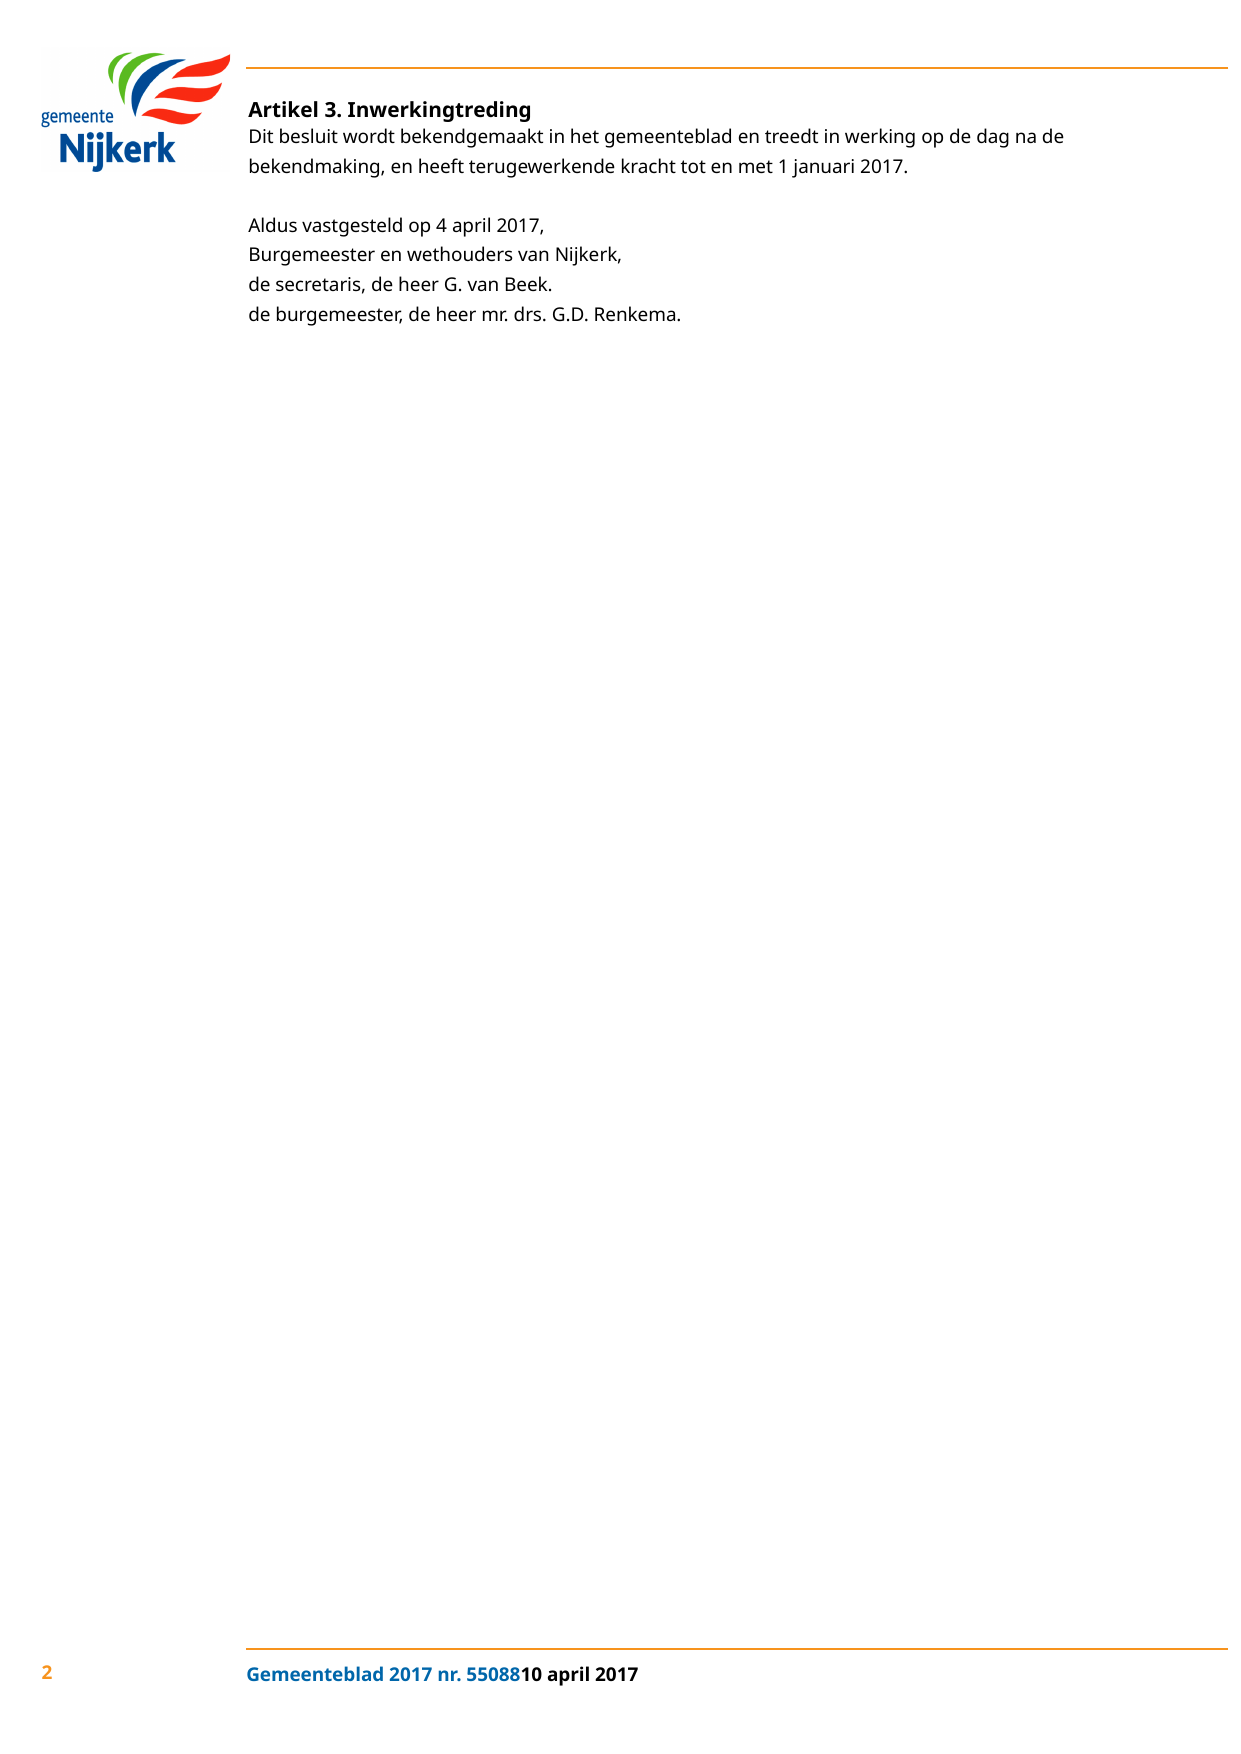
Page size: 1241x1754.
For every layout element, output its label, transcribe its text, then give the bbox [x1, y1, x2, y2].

text de burgemeester, de heer mr. drs. G.D. Renkema. [248, 301, 1152, 326]
text Dit besluit wordt bekendgemaakt in het gemeenteblad en treedt in werking op de dag na de bekendmaking, en heeft terugewerkende kracht tot en met 1 januari 2017. [248, 123, 1152, 178]
text Artikel 3. Inwerkingtreding [248, 95, 1152, 123]
picture [41, 47, 231, 172]
text Aldus vastgesteld op 4 april 2017, [248, 212, 1152, 238]
text de secretaris, de heer G. van Beek. [248, 271, 1152, 297]
text Burgemeester en wethouders van Nijkerk, [248, 242, 1152, 267]
